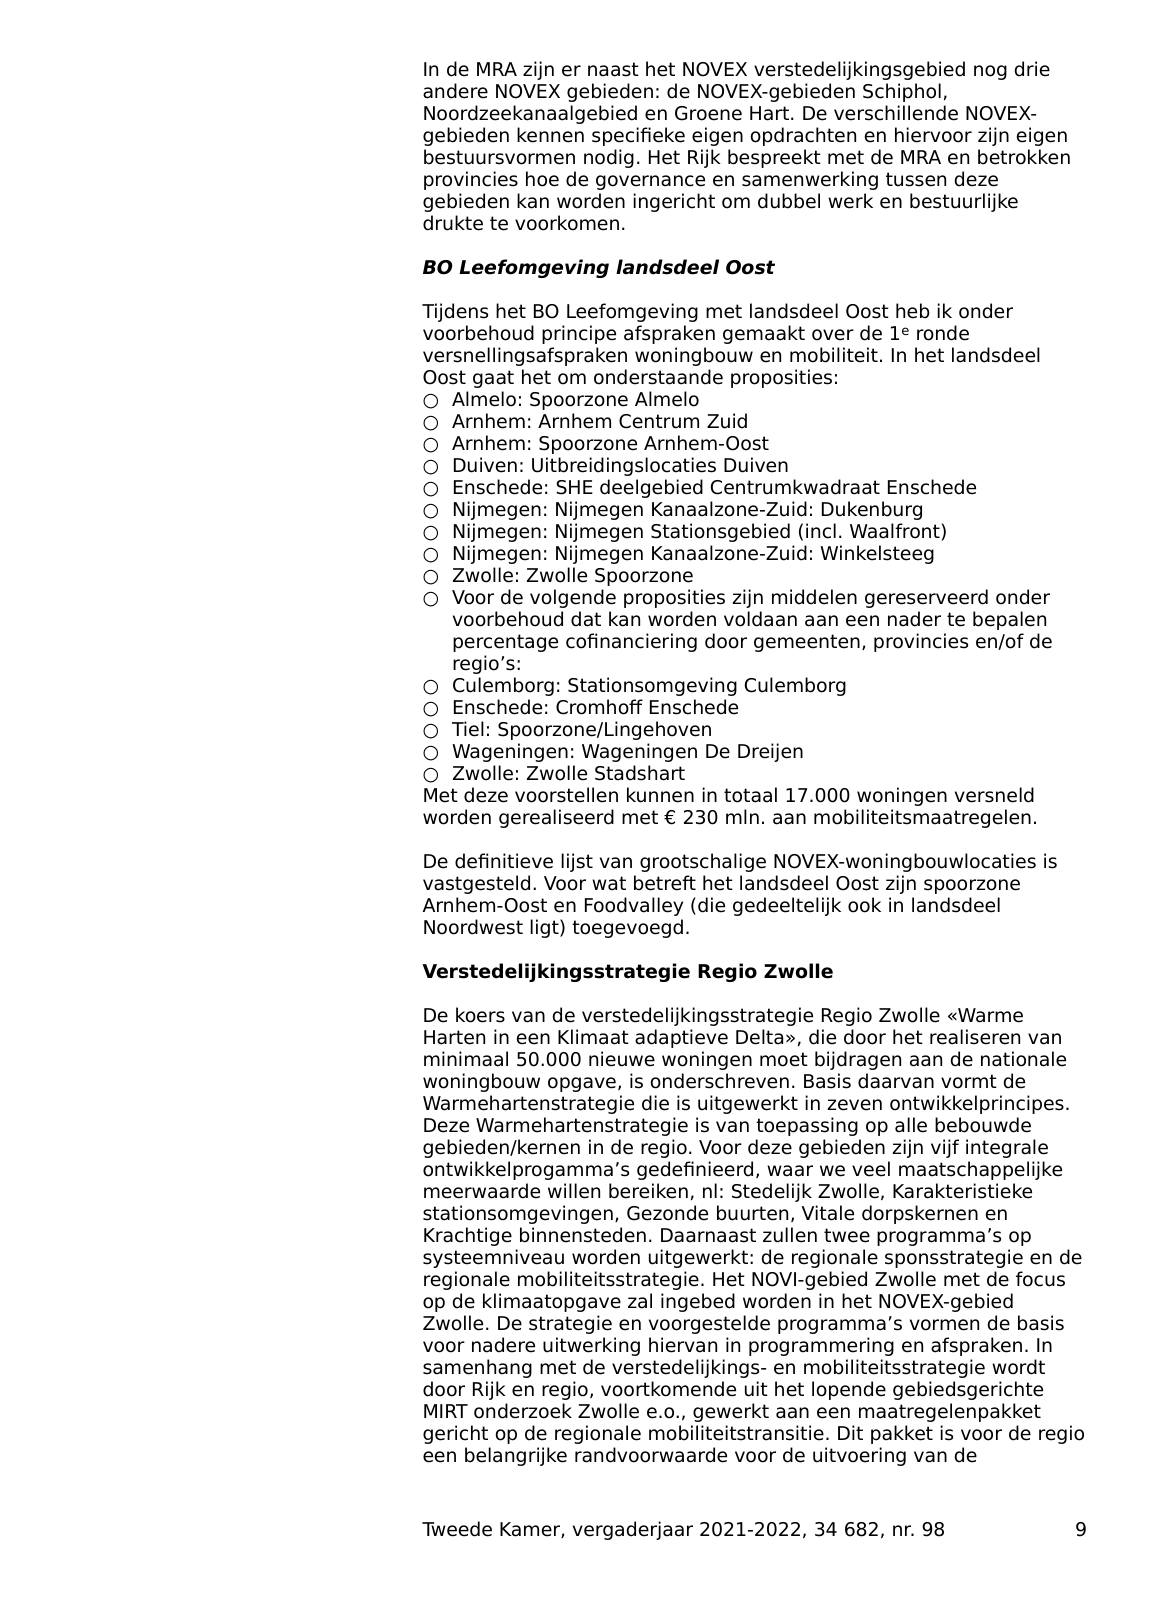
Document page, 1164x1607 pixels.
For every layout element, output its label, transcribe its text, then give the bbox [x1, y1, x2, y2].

text ○ Enschede: SHE deelgebied Centrumkwadraat Enschede [422, 477, 1087, 499]
text ○ Nijmegen: Nijmegen Kanaalzone-Zuid: Winkelsteeg [422, 543, 1087, 565]
text De koers van de verstedelijkingsstrategie Regio Zwolle «Warme Harten in een Klimaat adaptieve Delta», die door het realiseren van minimaal 50.000 nieuwe woningen moet bijdragen aan de nationale woningbouw opgave, is onderschreven. Basis daarvan vormt de Warmehartenstrategie die is uitgewerkt in zeven ontwikkelprincipes. Deze Warmehartenstrategie is van toepassing op alle bebouwde gebieden/kernen in de regio. Voor deze gebieden zijn vijf integrale ontwikkelprogamma’s gedefinieerd, waar we veel maatschappelijke meerwaarde willen bereiken, nl: Stedelijk Zwolle, Karakteristieke stationsomgevingen, Gezonde buurten, Vitale dorpskernen en Krachtige binnensteden. Daarnaast zullen twee programma’s op systeemniveau worden uitgewerkt: de regionale sponsstrategie en de regionale mobiliteitsstrategie. Het NOVI-gebied Zwolle met de focus op de klimaatopgave zal ingebed worden in het NOVEX-gebied Zwolle. De strategie en voorgestelde programma’s vormen de basis voor nadere uitwerking hiervan in programmering en afspraken. In samenhang met de verstedelijkings- en mobiliteitsstrategie wordt door Rijk en regio, voortkomende uit het lopende gebiedsgerichte MIRT onderzoek Zwolle e.o., gewerkt aan een maatregelenpakket gericht op de regionale mobiliteitstransitie. Dit pakket is voor de regio een belangrijke randvoorwaarde voor de uitvoering van de [422, 1005, 1087, 1467]
text Met deze voorstellen kunnen in totaal 17.000 woningen versneld worden gerealiseerd met € 230 mln. aan mobiliteitsmaatregelen. [422, 785, 1087, 829]
text ○ Zwolle: Zwolle Stadshart [422, 763, 1087, 785]
text ○ Almelo: Spoorzone Almelo [422, 389, 1087, 411]
text In de MRA zijn er naast het NOVEX verstedelijkingsgebied nog drie andere NOVEX gebieden: de NOVEX-gebieden Schiphol, Noordzeekanaalgebied en Groene Hart. De verschillende NOVEX-gebieden kennen specifieke eigen opdrachten en hiervoor zijn eigen bestuursvormen nodig. Het Rijk bespreekt met de MRA en betrokken provincies hoe de governance en samenwerking tussen deze gebieden kan worden ingericht om dubbel werk en bestuurlijke drukte te voorkomen. [422, 59, 1087, 235]
text ○ Enschede: Cromhoff Enschede [422, 697, 1087, 719]
text ○ Nijmegen: Nijmegen Stationsgebied (incl. Waalfront) [422, 521, 1087, 543]
text ○ Wageningen: Wageningen De Dreijen [422, 741, 1087, 763]
subtitle Verstedelijkingsstrategie Regio Zwolle [422, 961, 1087, 983]
text ○ Culemborg: Stationsomgeving Culemborg [422, 675, 1087, 697]
text ○ Arnhem: Arnhem Centrum Zuid [422, 411, 1087, 433]
subtitle BO Leefomgeving landsdeel Oost [422, 257, 1087, 279]
text De definitieve lijst van grootschalige NOVEX-woningbouwlocaties is vastgesteld. Voor wat betreft het landsdeel Oost zijn spoorzone Arnhem-Oost en Foodvalley (die gedeeltelijk ook in landsdeel Noordwest ligt) toegevoegd. [422, 851, 1087, 939]
text ○ Duiven: Uitbreidingslocaties Duiven [422, 455, 1087, 477]
text ○ Arnhem: Spoorzone Arnhem-Oost [422, 433, 1087, 455]
text ○ Tiel: Spoorzone/Lingehoven [422, 719, 1087, 741]
text Tijdens het BO Leefomgeving met landsdeel Oost heb ik onder voorbehoud principe afspraken gemaakt over de 1e ronde versnellingsafspraken woningbouw en mobiliteit. In het landsdeel Oost gaat het om onderstaande proposities: [422, 301, 1087, 389]
text ○ Zwolle: Zwolle Spoorzone [422, 565, 1087, 587]
text ○ Nijmegen: Nijmegen Kanaalzone-Zuid: Dukenburg [422, 499, 1087, 521]
text ○ Voor de volgende proposities zijn middelen gereserveerd onder voorbehoud dat kan worden voldaan aan een nader te bepalen percentage cofinanciering door gemeenten, provincies en/of de regio’s: [422, 587, 1087, 675]
